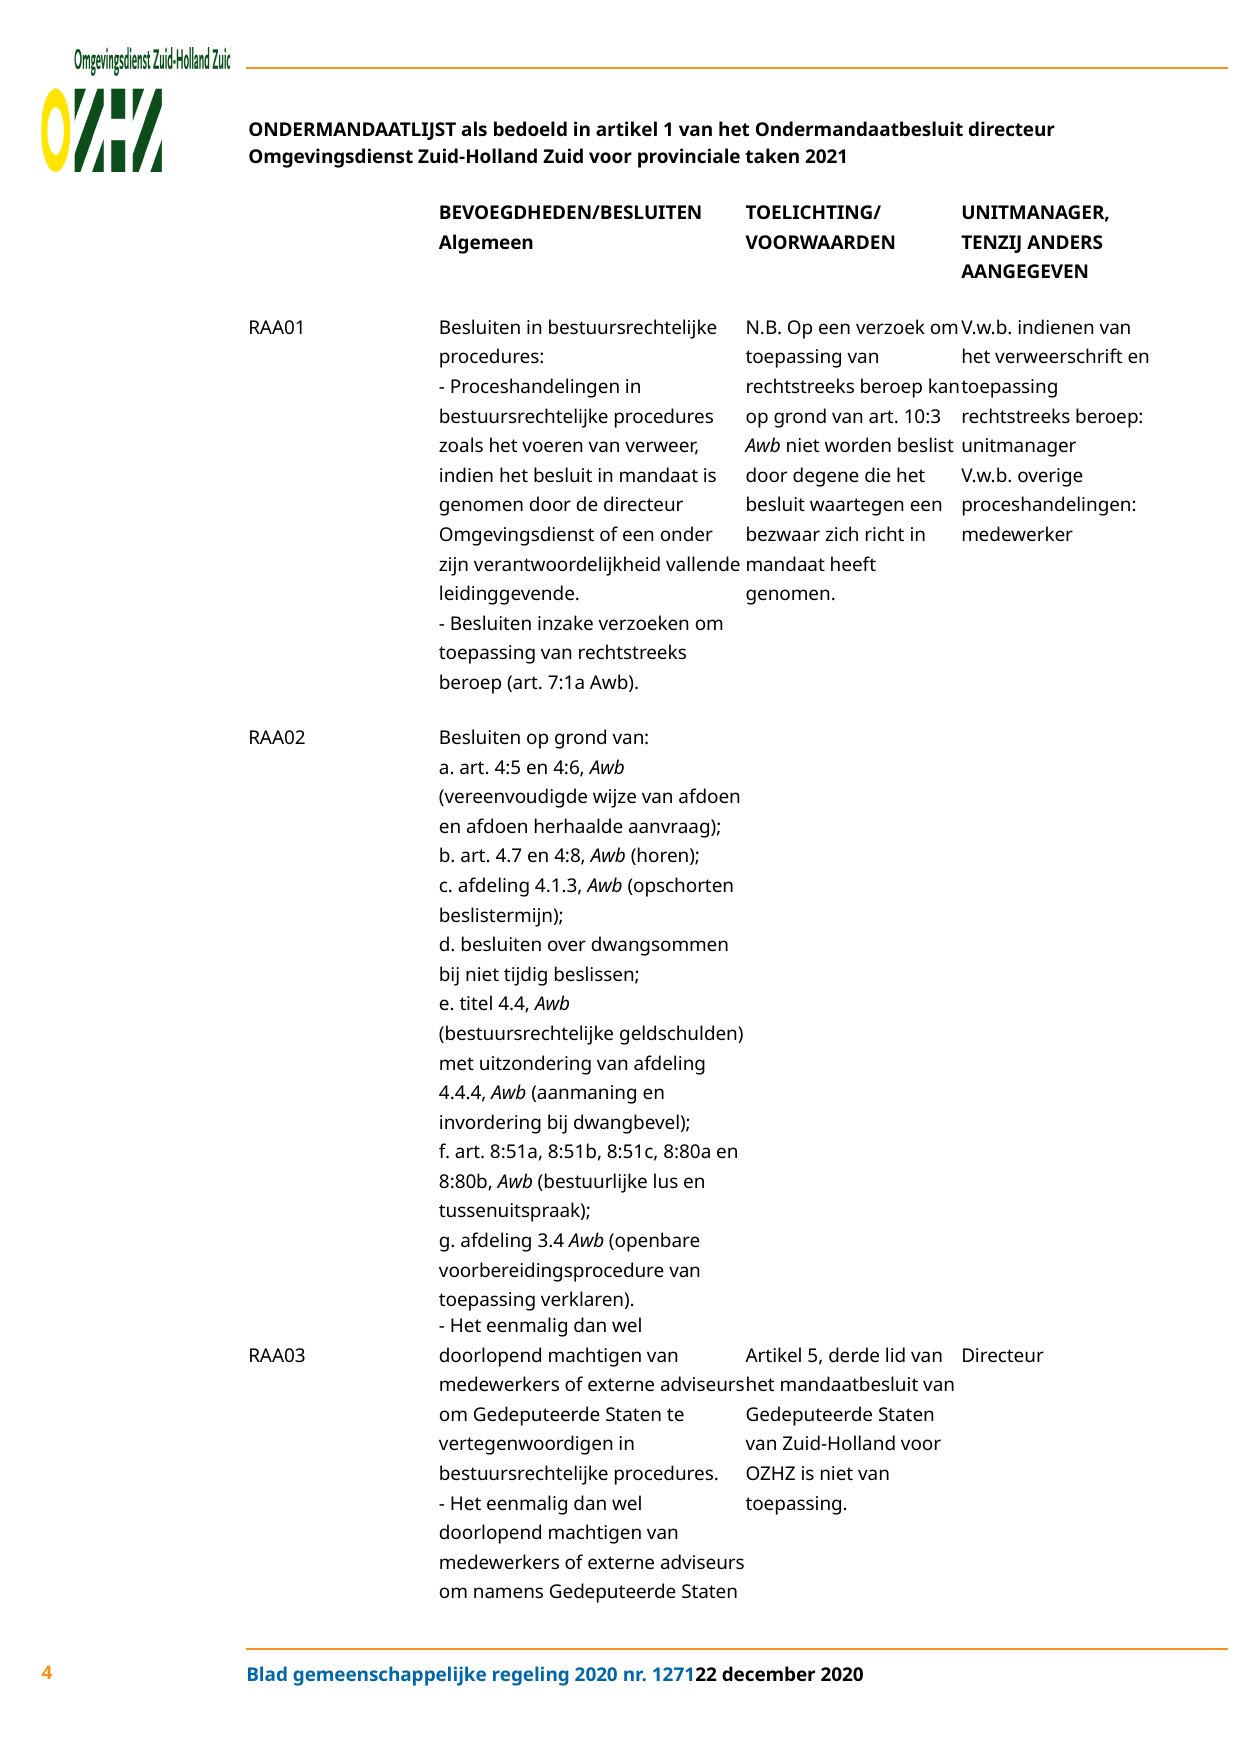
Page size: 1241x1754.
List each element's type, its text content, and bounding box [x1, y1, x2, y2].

table_header [248, 200, 439, 284]
table_header BEVOEGDHEDEN/BESLUITEN Algemeen [439, 200, 745, 284]
table_cell RAA02 [248, 695, 439, 1312]
text ONDERMANDAATLIJST als bedoeld in artikel 1 van het Ondermandaatbesluit directeur Omgevingsdienst Zuid-Holland Zuid voor provinciale taken 2021 [248, 116, 1152, 170]
table_cell [745, 695, 961, 1312]
picture [41, 47, 231, 172]
table_cell N.B. Op een verzoek om toepassing van rechtstreeks beroep kan op grond van art. 10:3 Awb niet worden beslist door degene die het besluit waartegen een bezwaar zich richt in mandaat heeft genomen. [745, 285, 961, 695]
table_cell RAA01 [248, 285, 439, 695]
table_cell V.w.b. indienen van het verweerschrift en toepassing rechtstreeks beroep: unitmanager V.w.b. overige proceshandelingen: medewerker [961, 285, 1152, 695]
table_header TOELICHTING/ VOORWAARDEN [745, 200, 961, 284]
table_cell Besluiten in bestuursrechtelijke procedures: - Proceshandelingen in bestuursrechtelijke procedures zoals het voeren van verweer, indien het besluit in mandaat is genomen door de directeur Omgevingsdienst of een onder zijn verantwoordelijkheid vallende leidinggevende. - Besluiten inzake verzoeken om toepassing van rechtstreeks beroep (art. 7:1a Awb). [439, 285, 745, 695]
table_cell - Het eenmalig dan wel doorlopend machtigen van medewerkers of externe adviseurs om Gedeputeerde Staten te vertegenwoordigen in bestuursrechtelijke procedures. - Het eenmalig dan wel doorlopend machtigen van medewerkers of externe adviseurs om namens Gedeputeerde Staten [439, 1312, 745, 1604]
table_cell Artikel 5, derde lid van het mandaatbesluit van Gedeputeerde Staten van Zuid-Holland voor OZHZ is niet van toepassing. [745, 1312, 961, 1604]
table_cell RAA03 [248, 1312, 439, 1604]
table_header UNITMANAGER, TENZIJ ANDERS AANGEGEVEN [961, 200, 1152, 284]
table_cell Directeur [961, 1312, 1152, 1604]
table_cell [961, 695, 1152, 1312]
table_cell Besluiten op grond van: a. art. 4:5 en 4:6, Awb (vereenvoudigde wijze van afdoen en afdoen herhaalde aanvraag); b. art. 4.7 en 4:8, Awb (horen); c. afdeling 4.1.3, Awb (opschorten beslistermijn); d. besluiten over dwangsommen bij niet tijdig beslissen; e. titel 4.4, Awb (bestuursrechtelijke geldschulden) met uitzondering van afdeling 4.4.4, Awb (aanmaning en invordering bij dwangbevel); f. art. 8:51a, 8:51b, 8:51c, 8:80a en 8:80b, Awb (bestuurlijke lus en tussenuitspraak); g. afdeling 3.4 Awb (openbare voorbereidingsprocedure van toepassing verklaren). [439, 695, 745, 1312]
